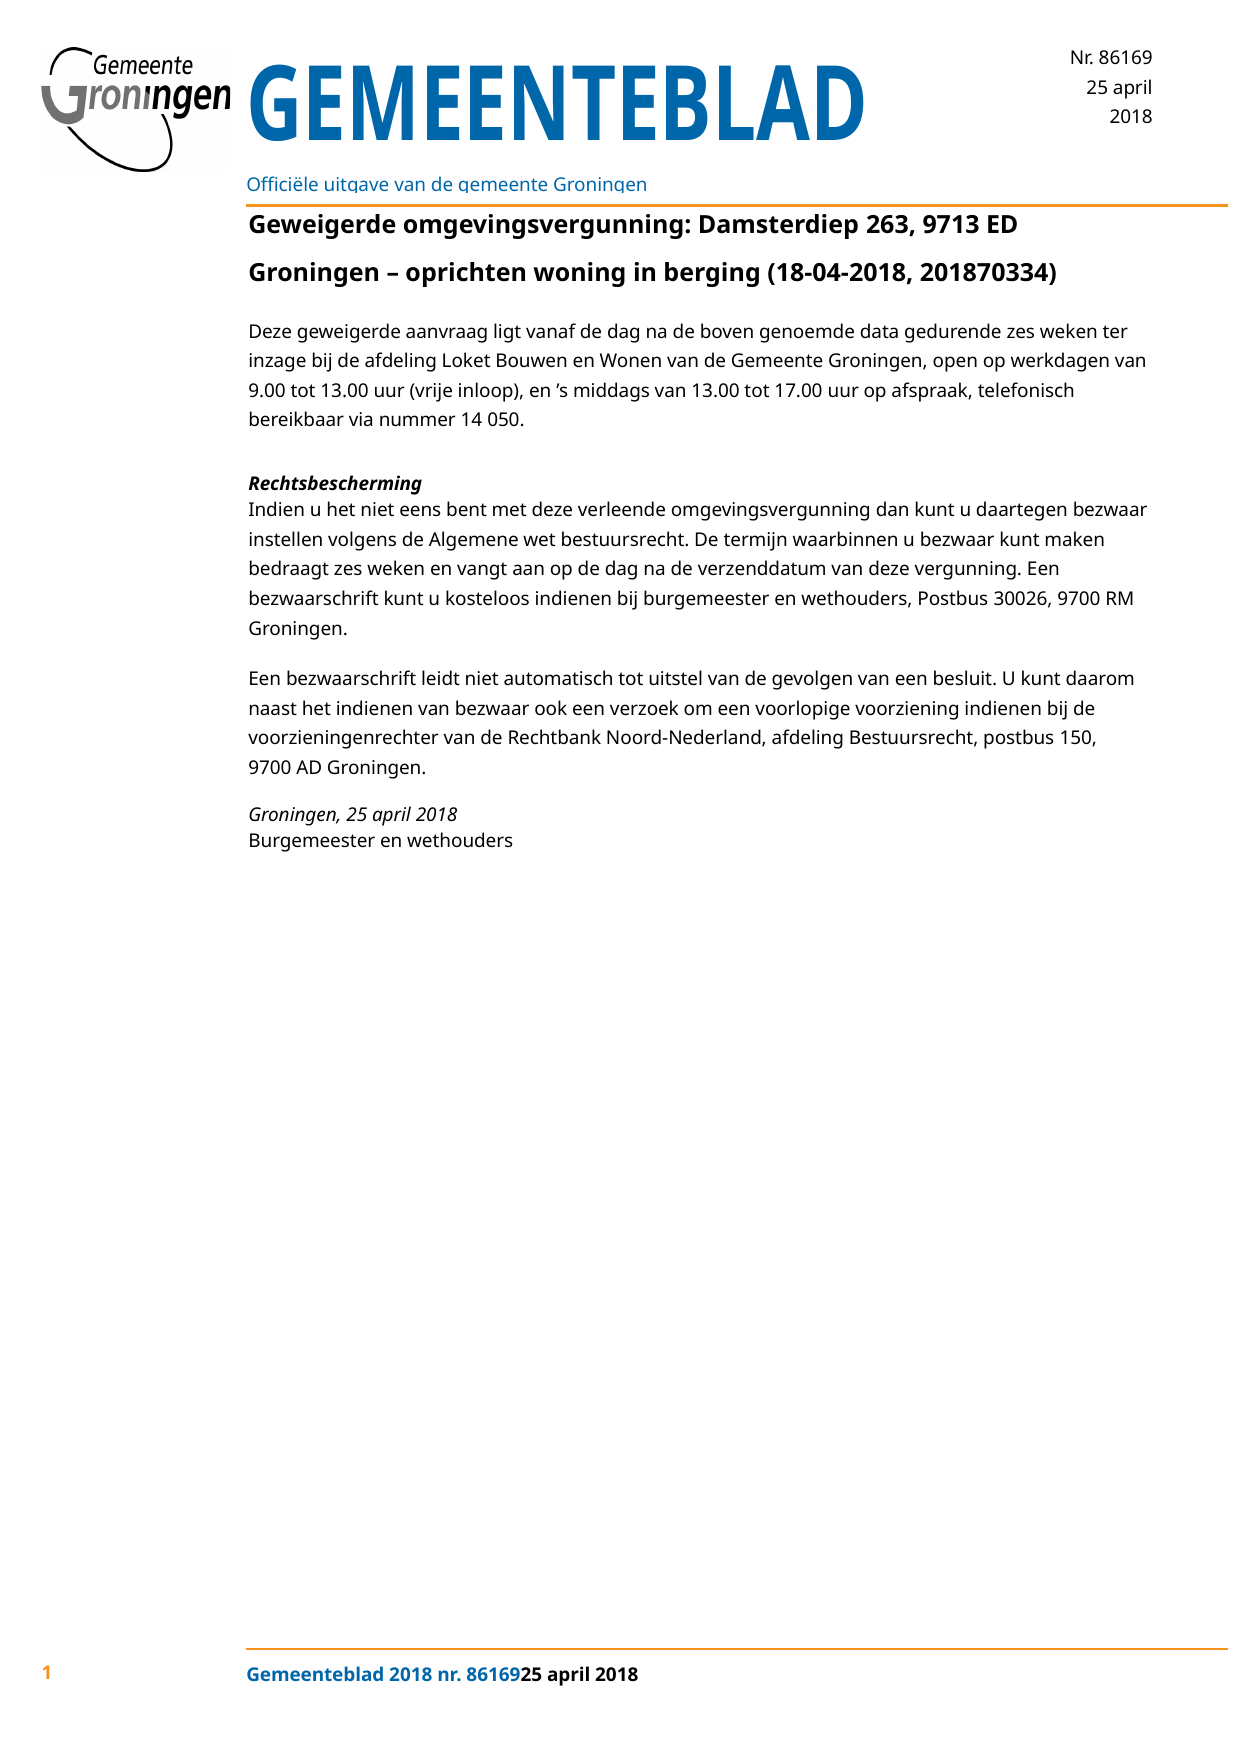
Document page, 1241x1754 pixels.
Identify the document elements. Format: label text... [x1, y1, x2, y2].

picture [41, 47, 231, 172]
text Groningen, 25 april 2018 [248, 802, 1152, 827]
text Indien u het niet eens bent met deze verleende omgevingsvergunning dan kunt u daartegen bezwaar instellen volgens de Algemene wet bestuursrecht. De termijn waarbinnen u bezwaar kunt maken bedraagt zes weken en vangt aan op de dag na de verzenddatum van deze vergunning. Een bezwaarschrift kunt u kosteloos indienen bij burgemeester en wethouders, Postbus 30026, 9700 RM Groningen. [248, 496, 1152, 640]
text Rechtsbescherming [248, 471, 1152, 496]
text Geweigerde omgevingsvergunning: Damsterdiep 263, 9713 ED Groningen – oprichten woning in berging (18-04-2018, 201870334) [248, 207, 1152, 288]
text Een bezwaarschrift leidt niet automatisch tot uitstel van de gevolgen van een besluit. U kunt daarom naast het indienen van bezwaar ook een verzoek om een voorlopige voorziening indienen bij de voorzieningenrechter van de Rechtbank Noord-Nederland, afdeling Bestuursrecht, postbus 150, 9700 AD Groningen. [248, 665, 1152, 779]
text Deze geweigerde aanvraag ligt vanaf de dag na de boven genoemde data gedurende zes weken ter inzage bij de afdeling Loket Bouwen en Wonen van de Gemeente Groningen, open op werkdagen van 9.00 tot 13.00 uur (vrije inloop), en ’s middags van 13.00 tot 17.00 uur op afspraak, telefonisch bereikbaar via nummer 14 050. [248, 318, 1152, 432]
text Burgemeester en wethouders [248, 827, 1152, 853]
